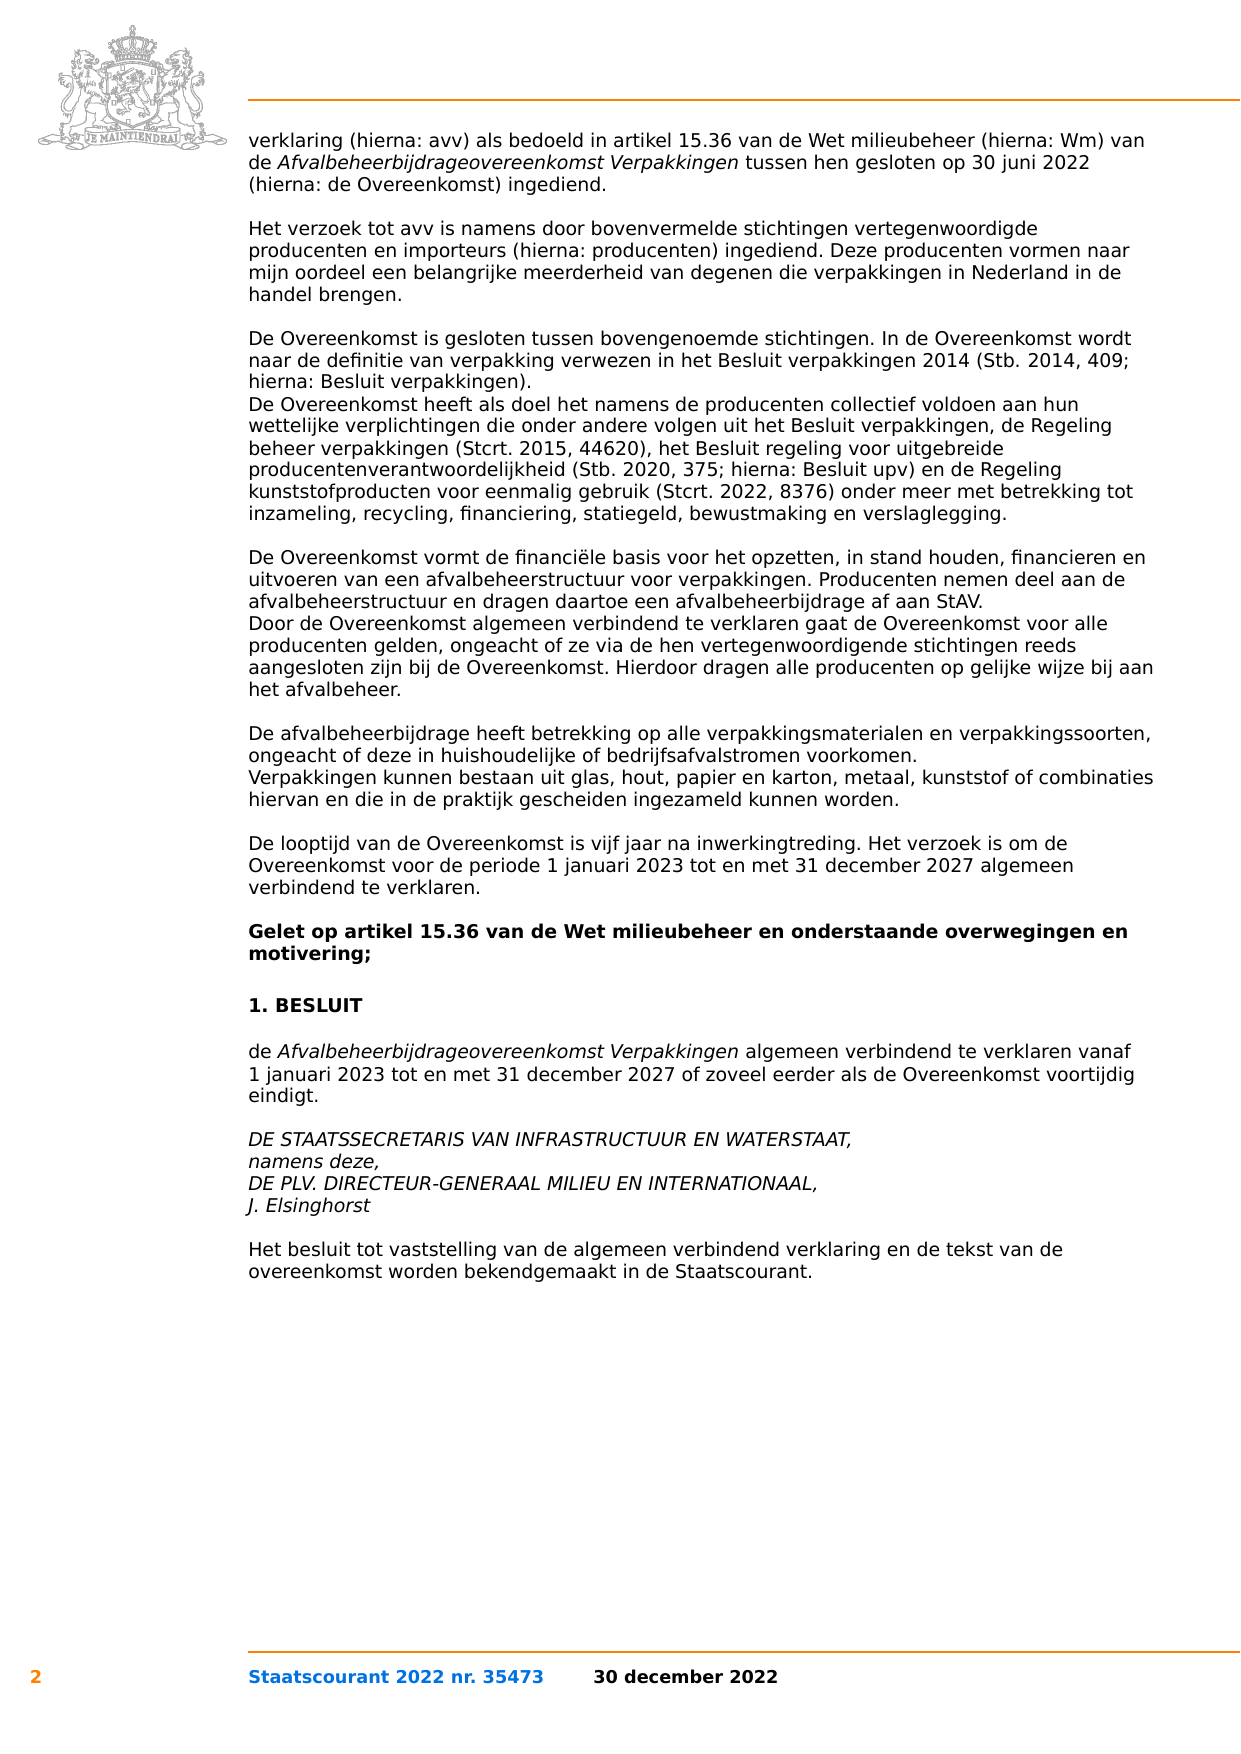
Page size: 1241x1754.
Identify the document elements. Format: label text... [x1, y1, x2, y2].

text Gelet op artikel 15.36 van de Wet milieubeheer en onderstaande overwegingen en motivering; [248, 921, 1163, 964]
text Het besluit tot vaststelling van de algemeen verbindend verklaring en de tekst van de overeenkomst worden bekendgemaakt in de Staatscourant. [248, 1239, 1163, 1283]
text de Afvalbeheerbijdrageovereenkomst Verpakkingen algemeen verbindend te verklaren vanaf 1 januari 2023 tot en met 31 december 2027 of zoveel eerder als de Overeenkomst voortijdig eindigt. [248, 1041, 1163, 1107]
text Het verzoek tot avv is namens door bovenvermelde stichtingen vertegenwoordigde producenten en importeurs (hierna: producenten) ingediend. Deze producenten vormen naar mijn oordeel een belangrijke meerderheid van degenen die verpakkingen in Nederland in de handel brengen. [248, 218, 1163, 306]
text De Overeenkomst is gesloten tussen bovengenoemde stichtingen. In de Overeenkomst wordt naar de definitie van verpakking verwezen in het Besluit verpakkingen 2014 (Stb. 2014, 409; hierna: Besluit verpakkingen). [248, 327, 1163, 393]
text DE STAATSSECRETARIS VAN INFRASTRUCTUUR EN WATERSTAAT, namens deze, DE PLV. DIRECTEUR-GENERAAL MILIEU EN INTERNATIONAAL, J. Elsinghorst [248, 1129, 1163, 1217]
text Verpakkingen kunnen bestaan uit glas, hout, papier en karton, metaal, kunststof of combinaties hiervan en die in de praktijk gescheiden ingezameld kunnen worden. [248, 767, 1163, 811]
picture [38, 25, 227, 150]
text De Overeenkomst vormt de financiële basis voor het opzetten, in stand houden, financieren en uitvoeren van een afvalbeheerstructuur voor verpakkingen. Producenten nemen deel aan de afvalbeheerstructuur en dragen daartoe een afvalbeheerbijdrage af aan StAV. [248, 547, 1163, 613]
text verklaring (hierna: avv) als bedoeld in artikel 15.36 van de Wet milieubeheer (hierna: Wm) van de Afvalbeheerbijdrageovereenkomst Verpakkingen tussen hen gesloten op 30 juni 2022 (hierna: de Overeenkomst) ingediend. [248, 130, 1163, 196]
text De looptijd van de Overeenkomst is vijf jaar na inwerkingtreding. Het verzoek is om de Overeenkomst voor de periode 1 januari 2023 tot en met 31 december 2027 algemeen verbindend te verklaren. [248, 833, 1163, 899]
subtitle 1. BESLUIT [248, 994, 1163, 1016]
text De afvalbeheerbijdrage heeft betrekking op alle verpakkingsmaterialen en verpakkingssoorten, ongeacht of deze in huishoudelijke of bedrijfsafvalstromen voorkomen. [248, 723, 1163, 767]
text Door de Overeenkomst algemeen verbindend te verklaren gaat de Overeenkomst voor alle producenten gelden, ongeacht of ze via de hen vertegenwoordigende stichtingen reeds aangesloten zijn bij de Overeenkomst. Hierdoor dragen alle producenten op gelijke wijze bij aan het afvalbeheer. [248, 613, 1163, 701]
text De Overeenkomst heeft als doel het namens de producenten collectief voldoen aan hun wettelijke verplichtingen die onder andere volgen uit het Besluit verpakkingen, de Regeling beheer verpakkingen (Stcrt. 2015, 44620), het Besluit regeling voor uitgebreide producentenverantwoordelijkheid (Stb. 2020, 375; hierna: Besluit upv) en de Regeling kunststofproducten voor eenmalig gebruik (Stcrt. 2022, 8376) onder meer met betrekking tot inzameling, recycling, financiering, statiegeld, bewustmaking en verslaglegging. [248, 393, 1163, 525]
